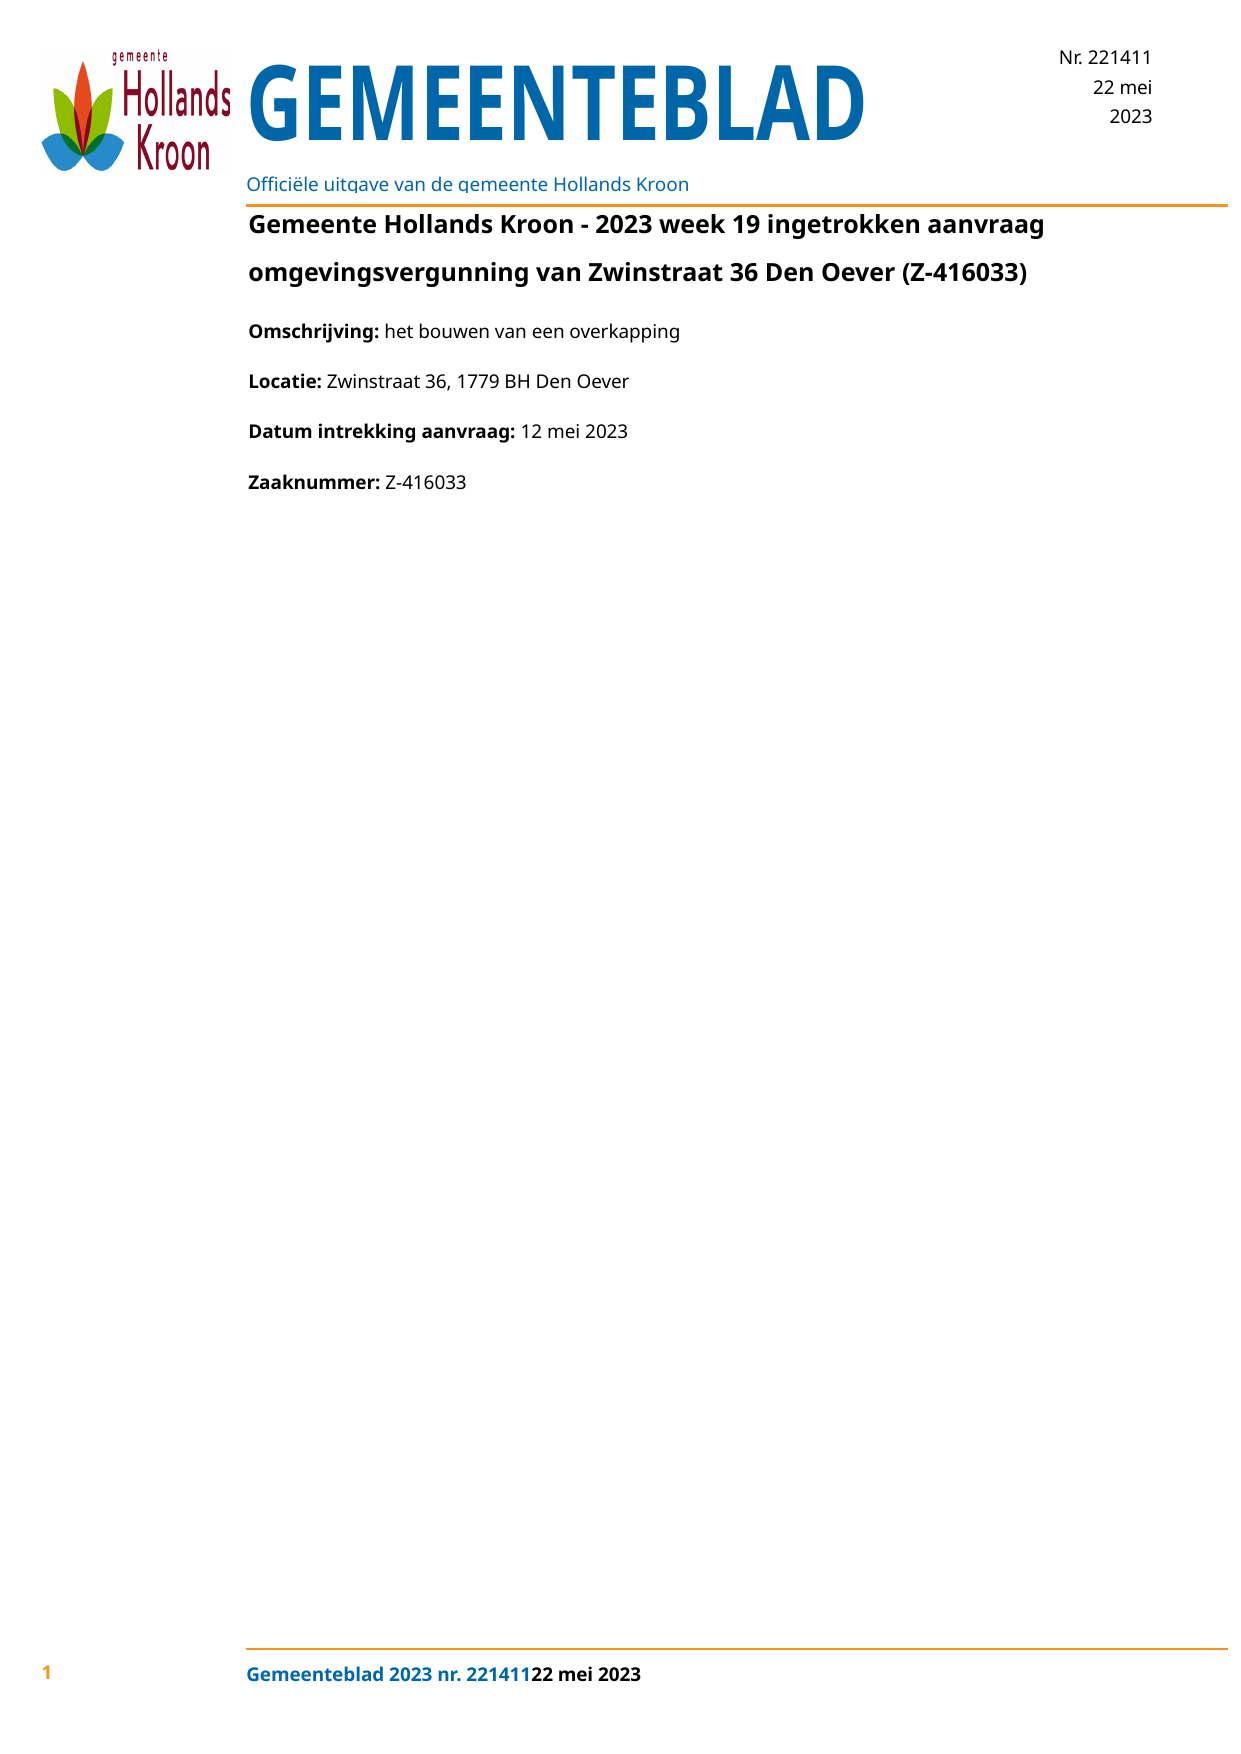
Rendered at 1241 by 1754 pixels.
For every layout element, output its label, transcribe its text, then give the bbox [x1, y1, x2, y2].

picture [41, 47, 231, 172]
text Datum intrekking aanvraag: 12 mei 2023 [248, 419, 1152, 444]
text Zaaknummer: Z-416033 [248, 469, 1152, 495]
text Omschrijving: het bouwen van een overkapping [248, 318, 1152, 344]
text Locatie: Zwinstraat 36, 1779 BH Den Oever [248, 368, 1152, 394]
text Gemeente Hollands Kroon - 2023 week 19 ingetrokken aanvraag omgevingsvergunning van Zwinstraat 36 Den Oever (Z-416033) [248, 207, 1152, 288]
